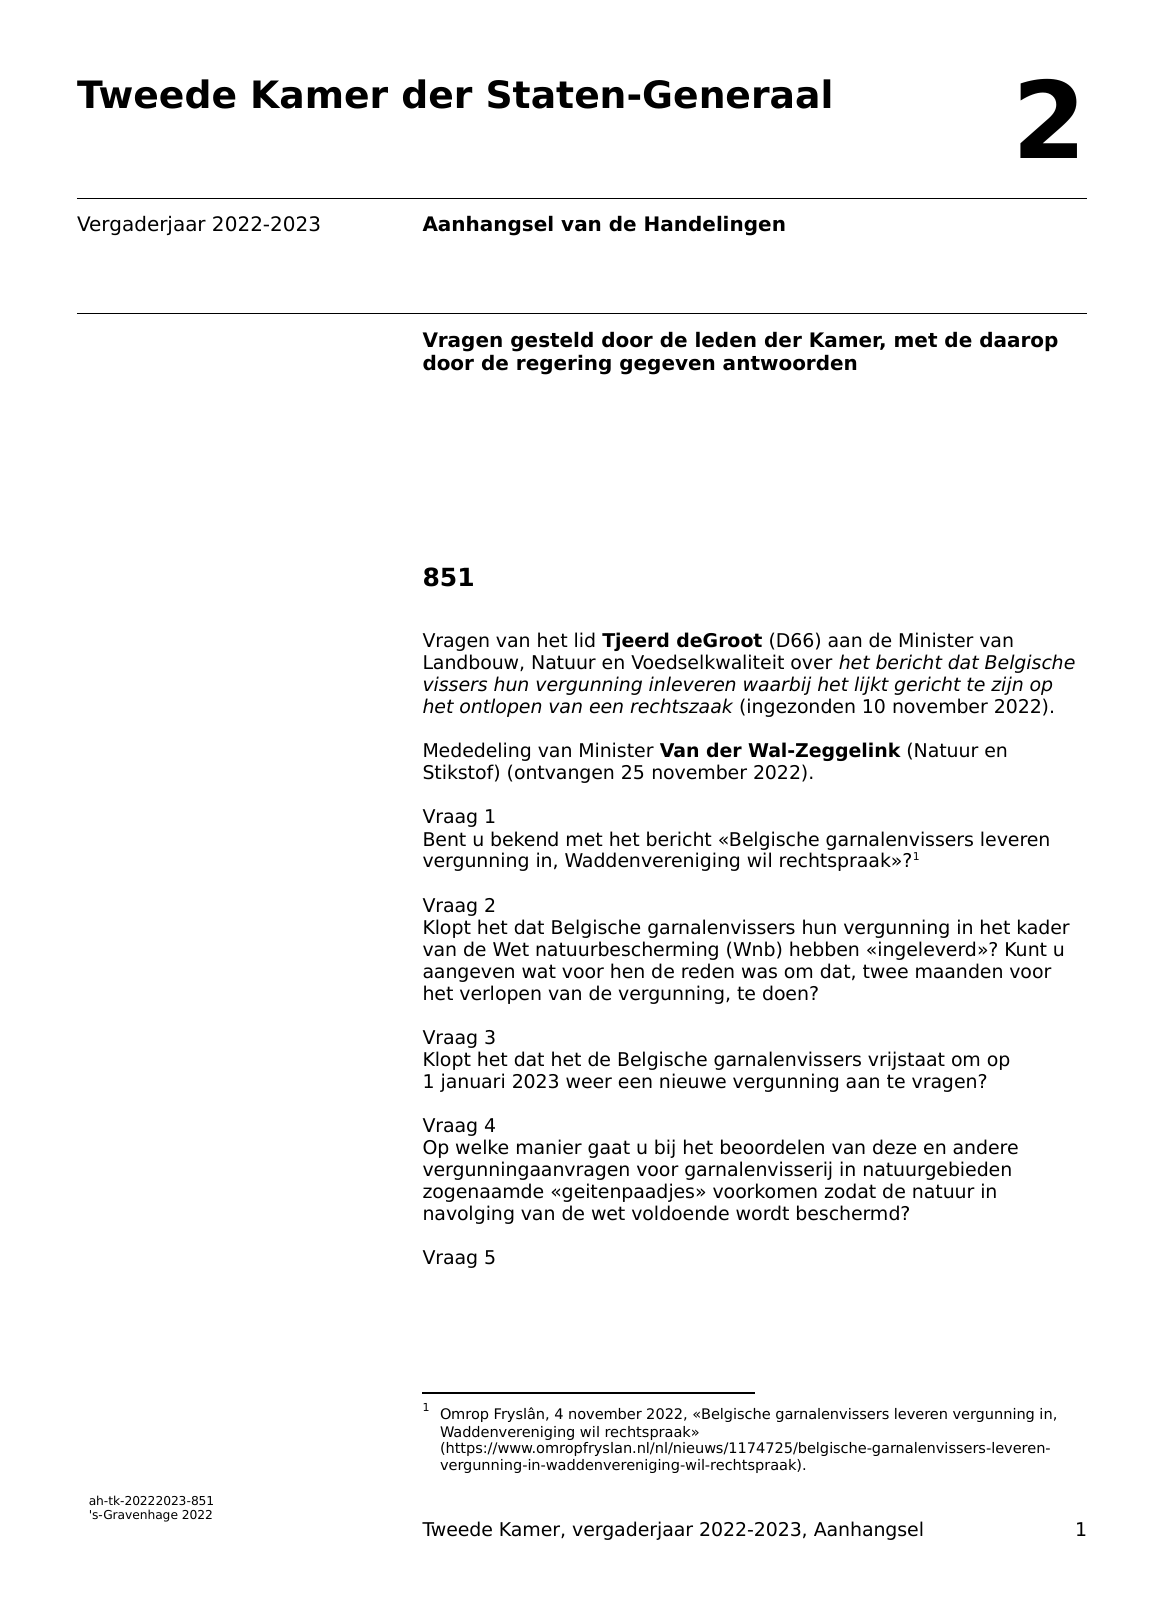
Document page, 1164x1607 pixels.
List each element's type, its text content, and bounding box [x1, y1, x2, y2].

table_header 2 [886, 59, 1087, 198]
text Vraag 2 [422, 894, 1087, 917]
text Vraag 4 [422, 1115, 1087, 1137]
text Vraag 5 [422, 1247, 1087, 1269]
text 's-Gravenhage 2022 [88, 1508, 323, 1522]
text Op welke manier gaat u bij het beoordelen van deze en andere vergunningaanvragen voor garnalenvisserij in natuurgebieden zogenaamde «geitenpaadjes» voorkomen zodat de natuur in navolging van de wet voldoende wordt beschermd? [422, 1137, 1087, 1225]
text Klopt het dat Belgische garnalenvissers hun vergunning in het kader van de Wet natuurbescherming (Wnb) hebben «ingeleverd»? Kunt u aangeven wat voor hen de reden was om dat, twee maanden voor het verlopen van de vergunning, te doen? [422, 917, 1087, 1004]
table_cell Vragen gesteld door de leden der Kamer, met de daarop door de regering gegeven antwoorden [422, 314, 1087, 375]
text Bent u bekend met het bericht «Belgische garnalenvissers leveren vergunning in, Waddenvereniging wil rechtspraak»? [422, 828, 1087, 872]
text 851 [422, 563, 1087, 592]
text ah-tk-20222023-851 [88, 1494, 323, 1508]
text Vraag 1 [422, 806, 1087, 828]
text Vragen van het lid Tjeerd deGroot (D66) aan de Minister van Landbouw, Natuur en Voedselkwaliteit over het bericht dat Belgische vissers hun vergunning inleveren waarbij het lijkt gericht te zijn op het ontlopen van een rechtszaak (ingezonden 10 november 2022). [422, 630, 1087, 718]
text Klopt het dat het de Belgische garnalenvissers vrijstaat om op 1 januari 2023 weer een nieuwe vergunning aan te vragen? [422, 1049, 1087, 1093]
text Omrop Fryslân, 4 november 2022, «Belgische garnalenvissers leveren vergunning in, Waddenvereniging wil rechtspraak» (https://www.omropfryslan.nl/nl/nieuws/1174725/belgische-garnalenvissers-leveren-vergunning-in-waddenvereniging-wil-rechtspraak). [422, 1402, 1087, 1474]
table_header Tweede Kamer der Staten-Generaal [77, 59, 886, 198]
text Vraag 3 [422, 1027, 1087, 1049]
table_cell Vergaderjaar 2022-2023 [77, 199, 422, 313]
text Mededeling van Minister Van der Wal-Zeggelink (Natuur en Stikstof) (ontvangen 25 november 2022). [422, 740, 1087, 784]
table_cell [77, 314, 422, 375]
table_cell Aanhangsel van de Handelingen [422, 199, 1087, 313]
